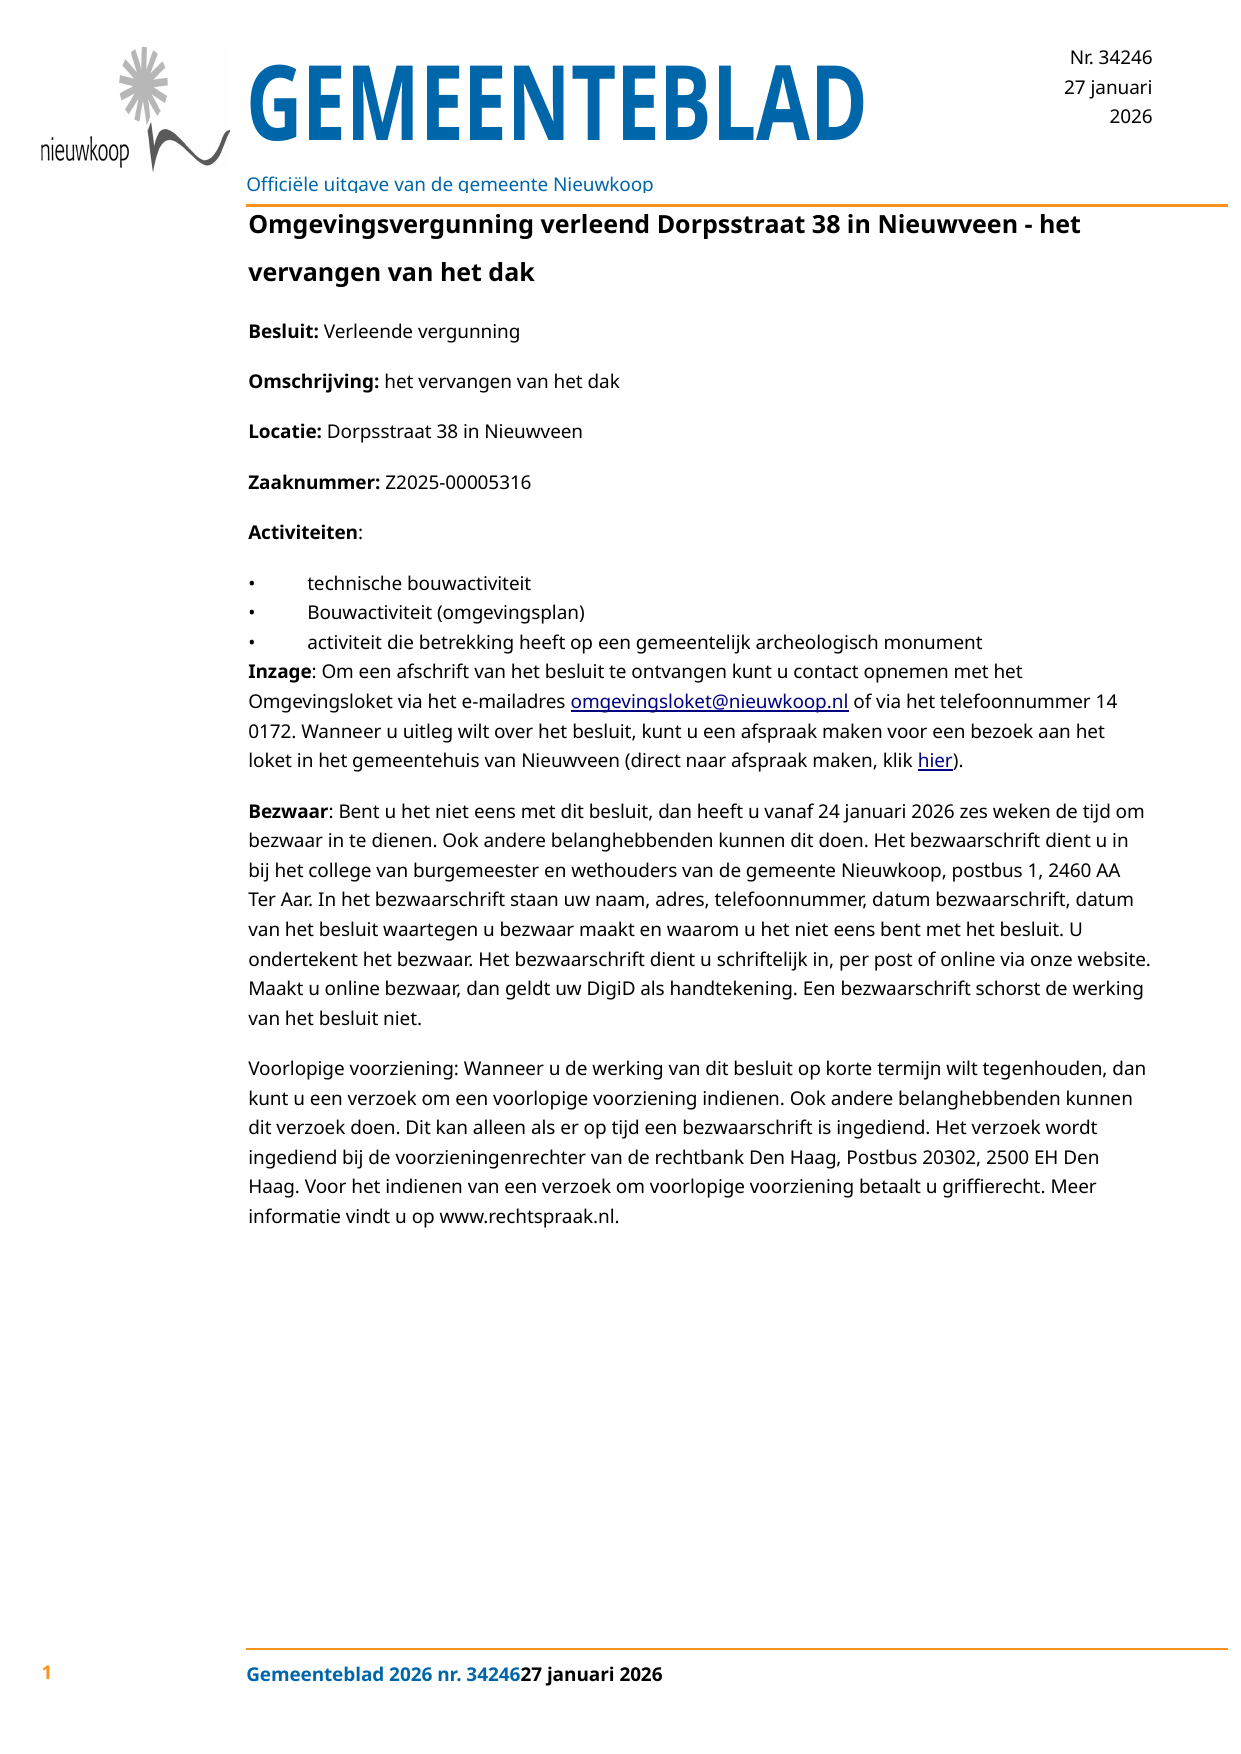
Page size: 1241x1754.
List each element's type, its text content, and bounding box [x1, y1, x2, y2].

text Locatie: Dorpsstraat 38 in Nieuwveen [248, 419, 1152, 444]
list Bouwactiviteit (omgevingsplan) [248, 599, 1152, 625]
list activiteit die betrekking heeft op een gemeentelijk archeologisch monument [248, 629, 1152, 655]
text Inzage: Om een afschrift van het besluit te ontvangen kunt u contact opnemen met het Omgevingsloket via het e-mailadres omgevingsloket@nieuwkoop.nl of via het telefoonnummer 14 0172. Wanneer u uitleg wilt over het besluit, kunt u een afspraak maken voor een bezoek aan het loket in het gemeentehuis van Nieuwveen (direct naar afspraak maken, klik hier). [248, 659, 1152, 773]
text Besluit: Verleende vergunning [248, 318, 1152, 344]
text Activiteiten: [248, 519, 1152, 545]
picture [41, 47, 231, 172]
text Voorlopige voorziening: Wanneer u de werking van dit besluit op korte termijn wilt tegenhouden, dan kunt u een verzoek om een voorlopige voorziening indienen. Ook andere belanghebbenden kunnen dit verzoek doen. Dit kan alleen als er op tijd een bezwaarschrift is ingediend. Het verzoek wordt ingediend bij de voorzieningenrechter van de rechtbank Den Haag, Postbus 20302, 2500 EH Den Haag. Voor het indienen van een verzoek om voorlopige voorziening betaalt u griffierecht. Meer informatie vindt u op www.rechtspraak.nl. [248, 1055, 1152, 1229]
text Bezwaar: Bent u het niet eens met dit besluit, dan heeft u vanaf 24 januari 2026 zes weken de tijd om bezwaar in te dienen. Ook andere belanghebbenden kunnen dit doen. Het bezwaarschrift dient u in bij het college van burgemeester en wethouders van de gemeente Nieuwkoop, postbus 1, 2460 AA Ter Aar. In het bezwaarschrift staan uw naam, adres, telefoonnummer, datum bezwaarschrift, datum van het besluit waartegen u bezwaar maakt en waarom u het niet eens bent met het besluit. U ondertekent het bezwaar. Het bezwaarschrift dient u schriftelijk in, per post of online via onze website. Maakt u online bezwaar, dan geldt uw DigiD als handtekening. Een bezwaarschrift schorst de werking van het besluit niet. [248, 798, 1152, 1031]
text Omgevingsvergunning verleend Dorpsstraat 38 in Nieuwveen - het vervangen van het dak [248, 207, 1152, 288]
list technische bouwactiviteit [248, 570, 1152, 596]
text Omschrijving: het vervangen van het dak [248, 368, 1152, 394]
text Zaaknummer: Z2025-00005316 [248, 469, 1152, 495]
